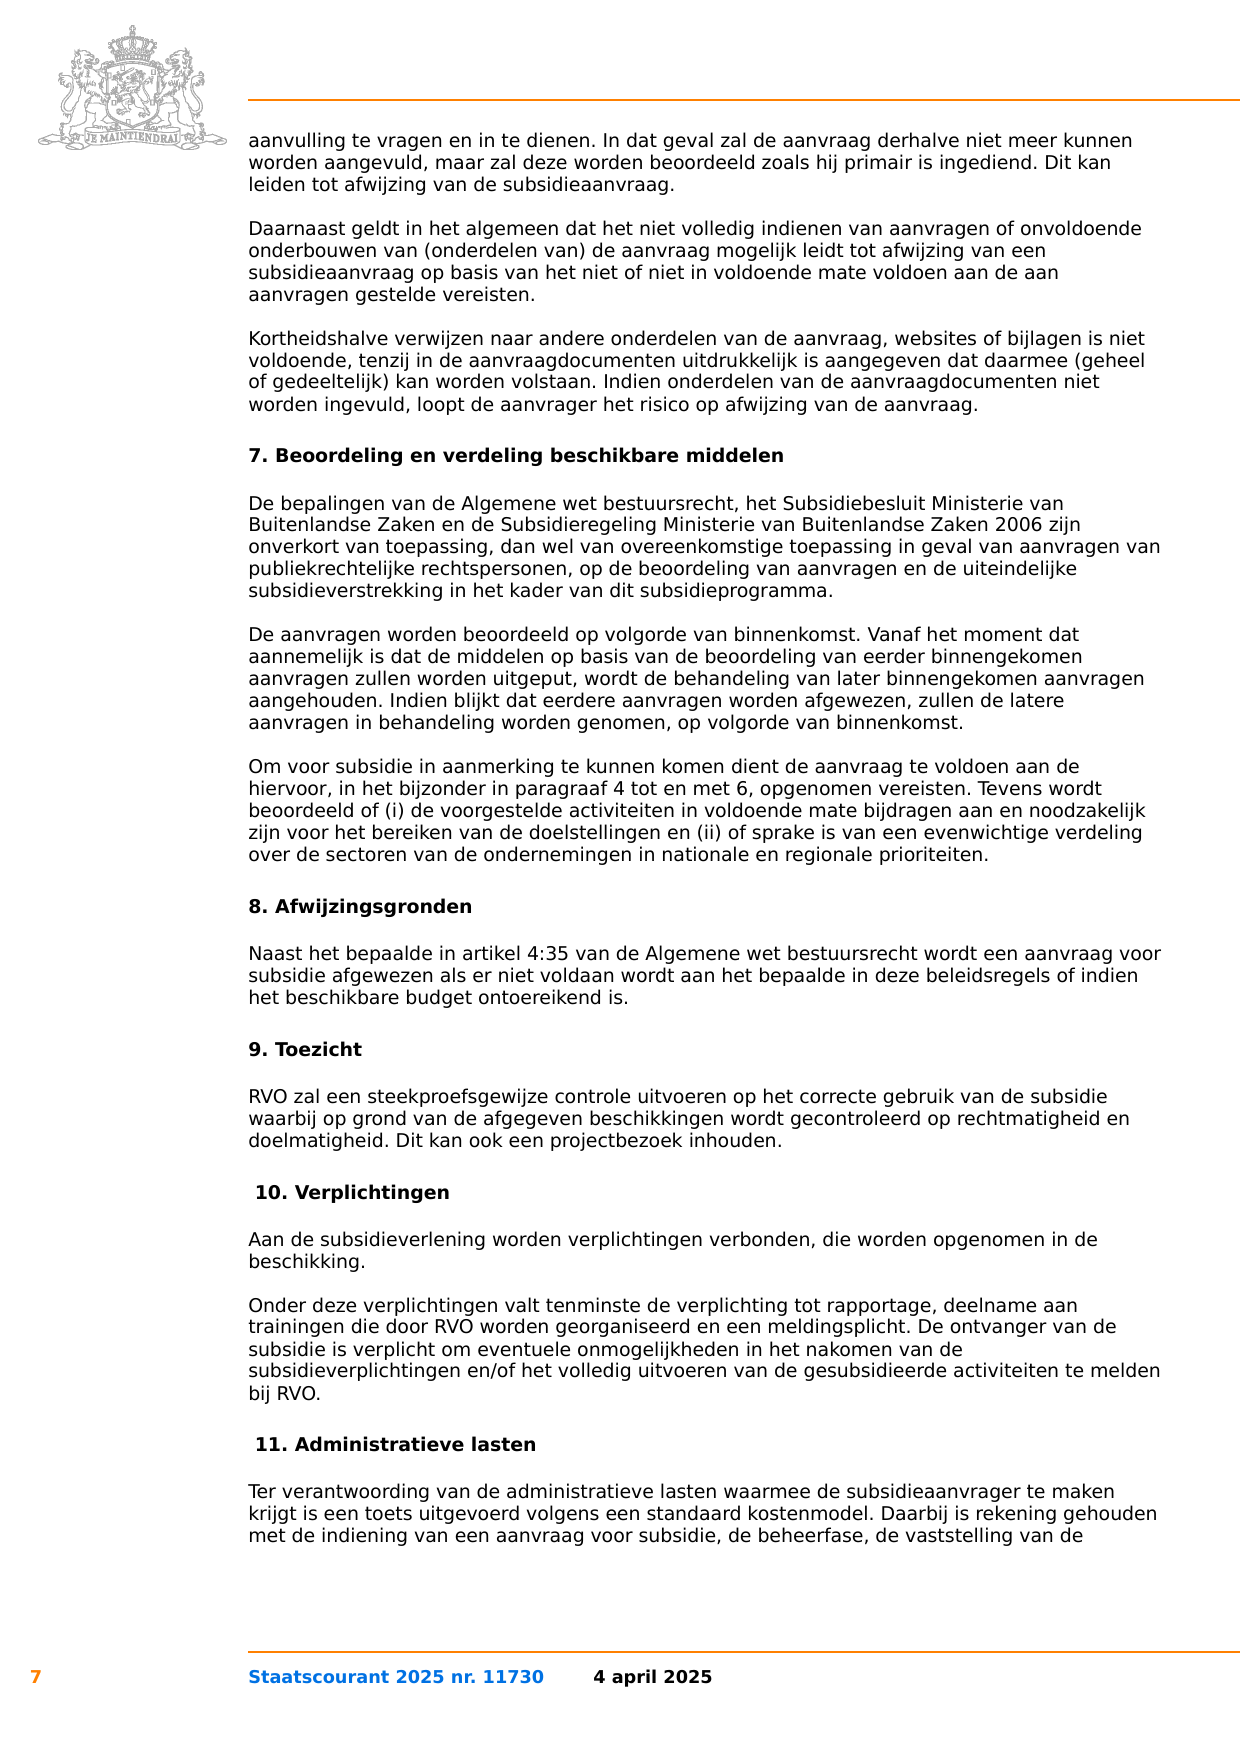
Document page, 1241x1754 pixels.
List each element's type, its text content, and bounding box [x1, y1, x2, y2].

text Naast het bepaalde in artikel 4:35 van de Algemene wet bestuursrecht wordt een aanvraag voor subsidie afgewezen als er niet voldaan wordt aan het bepaalde in deze beleidsregels of indien het beschikbare budget ontoereikend is. [248, 943, 1163, 1009]
text De aanvragen worden beoordeeld op volgorde van binnenkomst. Vanaf het moment dat aannemelijk is dat de middelen op basis van de beoordeling van eerder binnengekomen aanvragen zullen worden uitgeput, wordt de behandeling van later binnengekomen aanvragen aangehouden. Indien blijkt dat eerdere aanvragen worden afgewezen, zullen de latere aanvragen in behandeling worden genomen, op volgorde van binnenkomst. [248, 624, 1163, 734]
text Daarnaast geldt in het algemeen dat het niet volledig indienen van aanvragen of onvoldoende onderbouwen van (onderdelen van) de aanvraag mogelijk leidt tot afwijzing van een subsidieaanvraag op basis van het niet of niet in voldoende mate voldoen aan de aan aanvragen gestelde vereisten. [248, 218, 1163, 306]
subtitle 11. Administratieve lasten [248, 1434, 1163, 1456]
text Ter verantwoording van de administratieve lasten waarmee de subsidieaanvrager te maken krijgt is een toets uitgevoerd volgens een standaard kostenmodel. Daarbij is rekening gehouden met de indiening van een aanvraag voor subsidie, de beheerfase, de vaststelling van de [248, 1481, 1163, 1547]
subtitle 10. Verplichtingen [248, 1182, 1163, 1204]
subtitle 8. Afwijzingsgronden [248, 896, 1163, 918]
text Aan de subsidieverlening worden verplichtingen verbonden, die worden opgenomen in de beschikking. [248, 1229, 1163, 1273]
subtitle 9. Toezicht [248, 1039, 1163, 1061]
text aanvulling te vragen en in te dienen. In dat geval zal de aanvraag derhalve niet meer kunnen worden aangevuld, maar zal deze worden beoordeeld zoals hij primair is ingediend. Dit kan leiden tot afwijzing van de subsidieaanvraag. [248, 130, 1163, 196]
subtitle 7. Beoordeling en verdeling beschikbare middelen [248, 445, 1163, 467]
text Onder deze verplichtingen valt tenminste de verplichting tot rapportage, deelname aan trainingen die door RVO worden georganiseerd en een meldingsplicht. De ontvanger van de subsidie is verplicht om eventuele onmogelijkheden in het nakomen van de subsidieverplichtingen en/of het volledig uitvoeren van de gesubsidieerde activiteiten te melden bij RVO. [248, 1294, 1163, 1404]
text De bepalingen van de Algemene wet bestuursrecht, het Subsidiebesluit Ministerie van Buitenlandse Zaken en de Subsidieregeling Ministerie van Buitenlandse Zaken 2006 zijn onverkort van toepassing, dan wel van overeenkomstige toepassing in geval van aanvragen van publiekrechtelijke rechtspersonen, op de beoordeling van aanvragen en de uiteindelijke subsidieverstrekking in het kader van dit subsidieprogramma. [248, 492, 1163, 602]
text RVO zal een steekproefsgewijze controle uitvoeren op het correcte gebruik van de subsidie waarbij op grond van de afgegeven beschikkingen wordt gecontroleerd op rechtmatigheid en doelmatigheid. Dit kan ook een projectbezoek inhouden. [248, 1086, 1163, 1152]
picture [38, 25, 227, 150]
text Kortheidshalve verwijzen naar andere onderdelen van de aanvraag, websites of bijlagen is niet voldoende, tenzij in de aanvraagdocumenten uitdrukkelijk is aangegeven dat daarmee (geheel of gedeeltelijk) kan worden volstaan. Indien onderdelen van de aanvraagdocumenten niet worden ingevuld, loopt de aanvrager het risico op afwijzing van de aanvraag. [248, 327, 1163, 415]
text Om voor subsidie in aanmerking te kunnen komen dient de aanvraag te voldoen aan de hiervoor, in het bijzonder in paragraaf 4 tot en met 6, opgenomen vereisten. Tevens wordt beoordeeld of (i) de voorgestelde activiteiten in voldoende mate bijdragen aan en noodzakelijk zijn voor het bereiken van de doelstellingen en (ii) of sprake is van een evenwichtige verdeling over de sectoren van de ondernemingen in nationale en regionale prioriteiten. [248, 756, 1163, 866]
